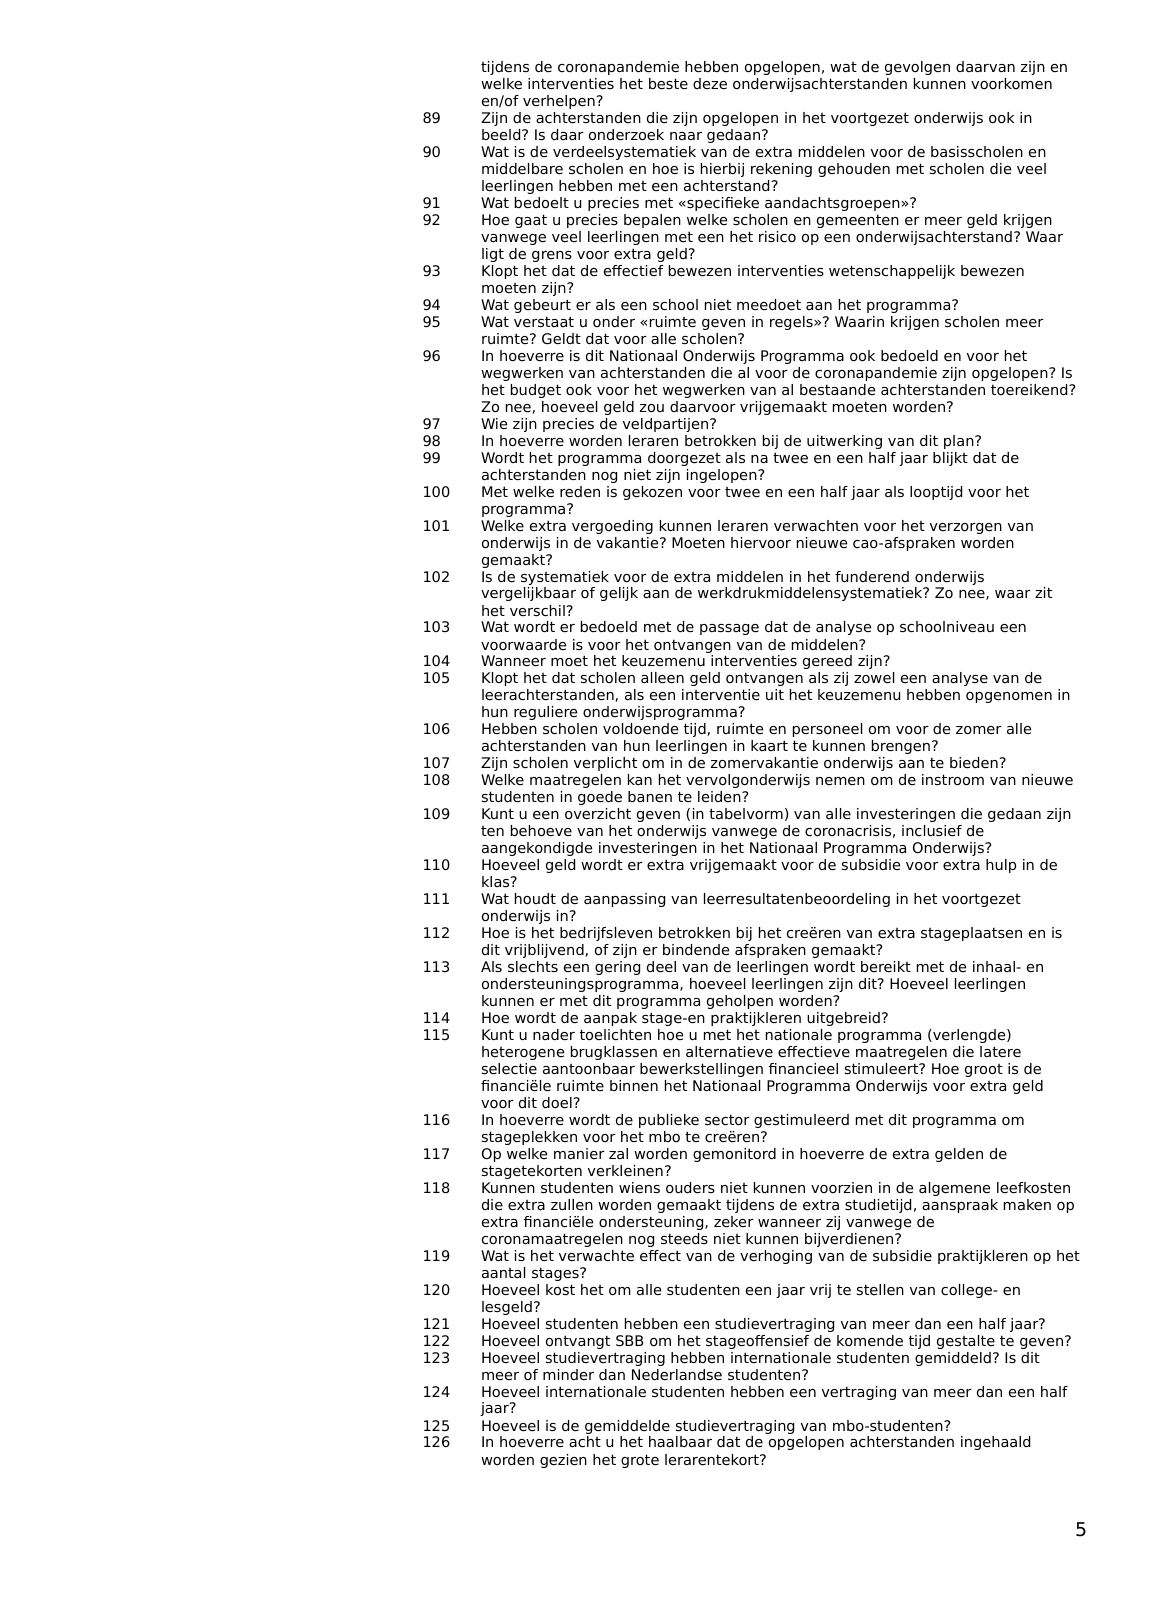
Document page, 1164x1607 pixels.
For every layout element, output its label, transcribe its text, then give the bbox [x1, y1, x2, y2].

table_cell 118 [422, 1180, 475, 1248]
table_cell Zijn scholen verplicht om in de zomervakantie onderwijs aan te bieden? [475, 755, 1087, 772]
table_cell tijdens de coronapandemie hebben opgelopen, wat de gevolgen daarvan zijn en welke interventies het beste deze onderwijsachterstanden kunnen voorkomen en/of verhelpen? [475, 59, 1087, 110]
table_cell In hoeverre worden leraren betrokken bij de uitwerking van dit plan? [475, 433, 1087, 449]
table_cell 104 [422, 653, 475, 670]
table_cell Hoe gaat u precies bepalen welke scholen en gemeenten er meer geld krijgen vanwege veel leerlingen met een het risico op een onderwijsachterstand? Waar ligt de grens voor extra geld? [475, 212, 1087, 263]
table_cell Wat wordt er bedoeld met de passage dat de analyse op schoolniveau een voorwaarde is voor het ontvangen van de middelen? [475, 619, 1087, 653]
table_cell 105 [422, 670, 475, 721]
table_cell 90 [422, 144, 475, 195]
table_cell Hoeveel geld wordt er extra vrijgemaakt voor de subsidie voor extra hulp in de klas? [475, 857, 1087, 891]
table_cell 89 [422, 110, 475, 144]
table_cell 117 [422, 1146, 475, 1180]
table_cell Hoeveel ontvangt SBB om het stageoffensief de komende tijd gestalte te geven? [475, 1333, 1087, 1349]
table_cell Met welke reden is gekozen voor twee en een half jaar als looptijd voor het programma? [475, 484, 1087, 517]
table_cell 110 [422, 857, 475, 891]
table_cell Klopt het dat scholen alleen geld ontvangen als zij zowel een analyse van de leerachterstanden, als een interventie uit het keuzemenu hebben opgenomen in hun reguliere onderwijsprogramma? [475, 670, 1087, 721]
table_cell 97 [422, 416, 475, 433]
table_cell 111 [422, 891, 475, 925]
table_cell Wordt het programma doorgezet als na twee en een half jaar blijkt dat de achterstanden nog niet zijn ingelopen? [475, 450, 1087, 483]
table_cell Hoeveel studenten hebben een studievertraging van meer dan een half jaar? [475, 1316, 1087, 1332]
table_cell Wat houdt de aanpassing van leerresultatenbeoordeling in het voortgezet onderwijs in? [475, 891, 1087, 925]
table_cell In hoeverre is dit Nationaal Onderwijs Programma ook bedoeld en voor het wegwerken van achterstanden die al voor de coronapandemie zijn opgelopen? Is het budget ook voor het wegwerken van al bestaande achterstanden toereikend? Zo nee, hoeveel geld zou daarvoor vrijgemaakt moeten worden? [475, 348, 1087, 416]
table_cell 108 [422, 772, 475, 806]
table_cell 116 [422, 1112, 475, 1146]
table_cell 101 [422, 518, 475, 568]
table_cell 121 [422, 1316, 475, 1332]
table_cell Als slechts een gering deel van de leerlingen wordt bereikt met de inhaal- en ondersteuningsprogramma, hoeveel leerlingen zijn dit? Hoeveel leerlingen kunnen er met dit programma geholpen worden? [475, 959, 1087, 1010]
table_cell 122 [422, 1333, 475, 1349]
table_cell 94 [422, 297, 475, 314]
table_cell Wat verstaat u onder «ruimte geven in regels»? Waarin krijgen scholen meer ruimte? Geldt dat voor alle scholen? [475, 314, 1087, 348]
table_cell Hebben scholen voldoende tijd, ruimte en personeel om voor de zomer alle achterstanden van hun leerlingen in kaart te kunnen brengen? [475, 721, 1087, 755]
table_cell 119 [422, 1248, 475, 1282]
table_cell 103 [422, 619, 475, 653]
table_cell Wat bedoelt u precies met «specifieke aandachtsgroepen»? [475, 195, 1087, 212]
table_cell Kunt u een overzicht geven (in tabelvorm) van alle investeringen die gedaan zijn ten behoeve van het onderwijs vanwege de coronacrisis, inclusief de aangekondigde investeringen in het Nationaal Programma Onderwijs? [475, 806, 1087, 857]
table_cell 125 [422, 1418, 475, 1434]
table_cell 91 [422, 195, 475, 212]
table_cell Zijn de achterstanden die zijn opgelopen in het voortgezet onderwijs ook in beeld? Is daar onderzoek naar gedaan? [475, 110, 1087, 144]
table_cell 102 [422, 569, 475, 619]
table_cell Wanneer moet het keuzemenu interventies gereed zijn? [475, 653, 1087, 670]
table_cell 100 [422, 484, 475, 517]
table_cell Welke extra vergoeding kunnen leraren verwachten voor het verzorgen van onderwijs in de vakantie? Moeten hiervoor nieuwe cao-afspraken worden gemaakt? [475, 518, 1087, 568]
table_cell 99 [422, 450, 475, 483]
table_cell In hoeverre acht u het haalbaar dat de opgelopen achterstanden ingehaald worden gezien het grote lerarentekort? [475, 1434, 1087, 1468]
table_cell Hoeveel studievertraging hebben internationale studenten gemiddeld? Is dit meer of minder dan Nederlandse studenten? [475, 1350, 1087, 1383]
table_cell Wat gebeurt er als een school niet meedoet aan het programma? [475, 297, 1087, 314]
table_cell 92 [422, 212, 475, 263]
table_cell Wat is het verwachte effect van de verhoging van de subsidie praktijkleren op het aantal stages? [475, 1248, 1087, 1282]
table_cell In hoeverre wordt de publieke sector gestimuleerd met dit programma om stageplekken voor het mbo te creëren? [475, 1112, 1087, 1146]
table_cell Hoe is het bedrijfsleven betrokken bij het creëren van extra stageplaatsen en is dit vrijblijvend, of zijn er bindende afspraken gemaakt? [475, 925, 1087, 959]
table_cell 96 [422, 348, 475, 416]
table_cell 115 [422, 1027, 475, 1112]
table_cell 112 [422, 925, 475, 959]
table_cell Welke maatregelen kan het vervolgonderwijs nemen om de instroom van nieuwe studenten in goede banen te leiden? [475, 772, 1087, 806]
table_cell Wat is de verdeelsystematiek van de extra middelen voor de basisscholen en middelbare scholen en hoe is hierbij rekening gehouden met scholen die veel leerlingen hebben met een achterstand? [475, 144, 1087, 195]
table_cell 120 [422, 1282, 475, 1316]
table_cell [422, 59, 475, 110]
table_cell Is de systematiek voor de extra middelen in het funderend onderwijs vergelijkbaar of gelijk aan de werkdrukmiddelensystematiek? Zo nee, waar zit het verschil? [475, 569, 1087, 619]
table_cell Wie zijn precies de veldpartijen? [475, 416, 1087, 433]
table_cell Hoeveel kost het om alle studenten een jaar vrij te stellen van college- en lesgeld? [475, 1282, 1087, 1316]
table_cell 93 [422, 263, 475, 297]
table_cell Hoeveel is de gemiddelde studievertraging van mbo-studenten? [475, 1418, 1087, 1434]
table_cell 123 [422, 1350, 475, 1383]
table_cell 98 [422, 433, 475, 449]
table_cell 107 [422, 755, 475, 772]
table_cell 126 [422, 1434, 475, 1468]
table_cell Op welke manier zal worden gemonitord in hoeverre de extra gelden de stagetekorten verkleinen? [475, 1146, 1087, 1180]
table_cell 114 [422, 1010, 475, 1027]
table_cell Kunt u nader toelichten hoe u met het nationale programma (verlengde) heterogene brugklassen en alternatieve effectieve maatregelen die latere selectie aantoonbaar bewerkstellingen financieel stimuleert? Hoe groot is de financiële ruimte binnen het Nationaal Programma Onderwijs voor extra geld voor dit doel? [475, 1027, 1087, 1112]
table_cell 124 [422, 1384, 475, 1417]
table_cell Klopt het dat de effectief bewezen interventies wetenschappelijk bewezen moeten zijn? [475, 263, 1087, 297]
table_cell Kunnen studenten wiens ouders niet kunnen voorzien in de algemene leefkosten die extra zullen worden gemaakt tijdens de extra studietijd, aanspraak maken op extra financiële ondersteuning, zeker wanneer zij vanwege de coronamaatregelen nog steeds niet kunnen bijverdienen? [475, 1180, 1087, 1248]
table_cell Hoe wordt de aanpak stage-en praktijkleren uitgebreid? [475, 1010, 1087, 1027]
table_cell 95 [422, 314, 475, 348]
table_cell 106 [422, 721, 475, 755]
table_cell Hoeveel internationale studenten hebben een vertraging van meer dan een half jaar? [475, 1384, 1087, 1417]
table_cell 109 [422, 806, 475, 857]
table_cell 113 [422, 959, 475, 1010]
